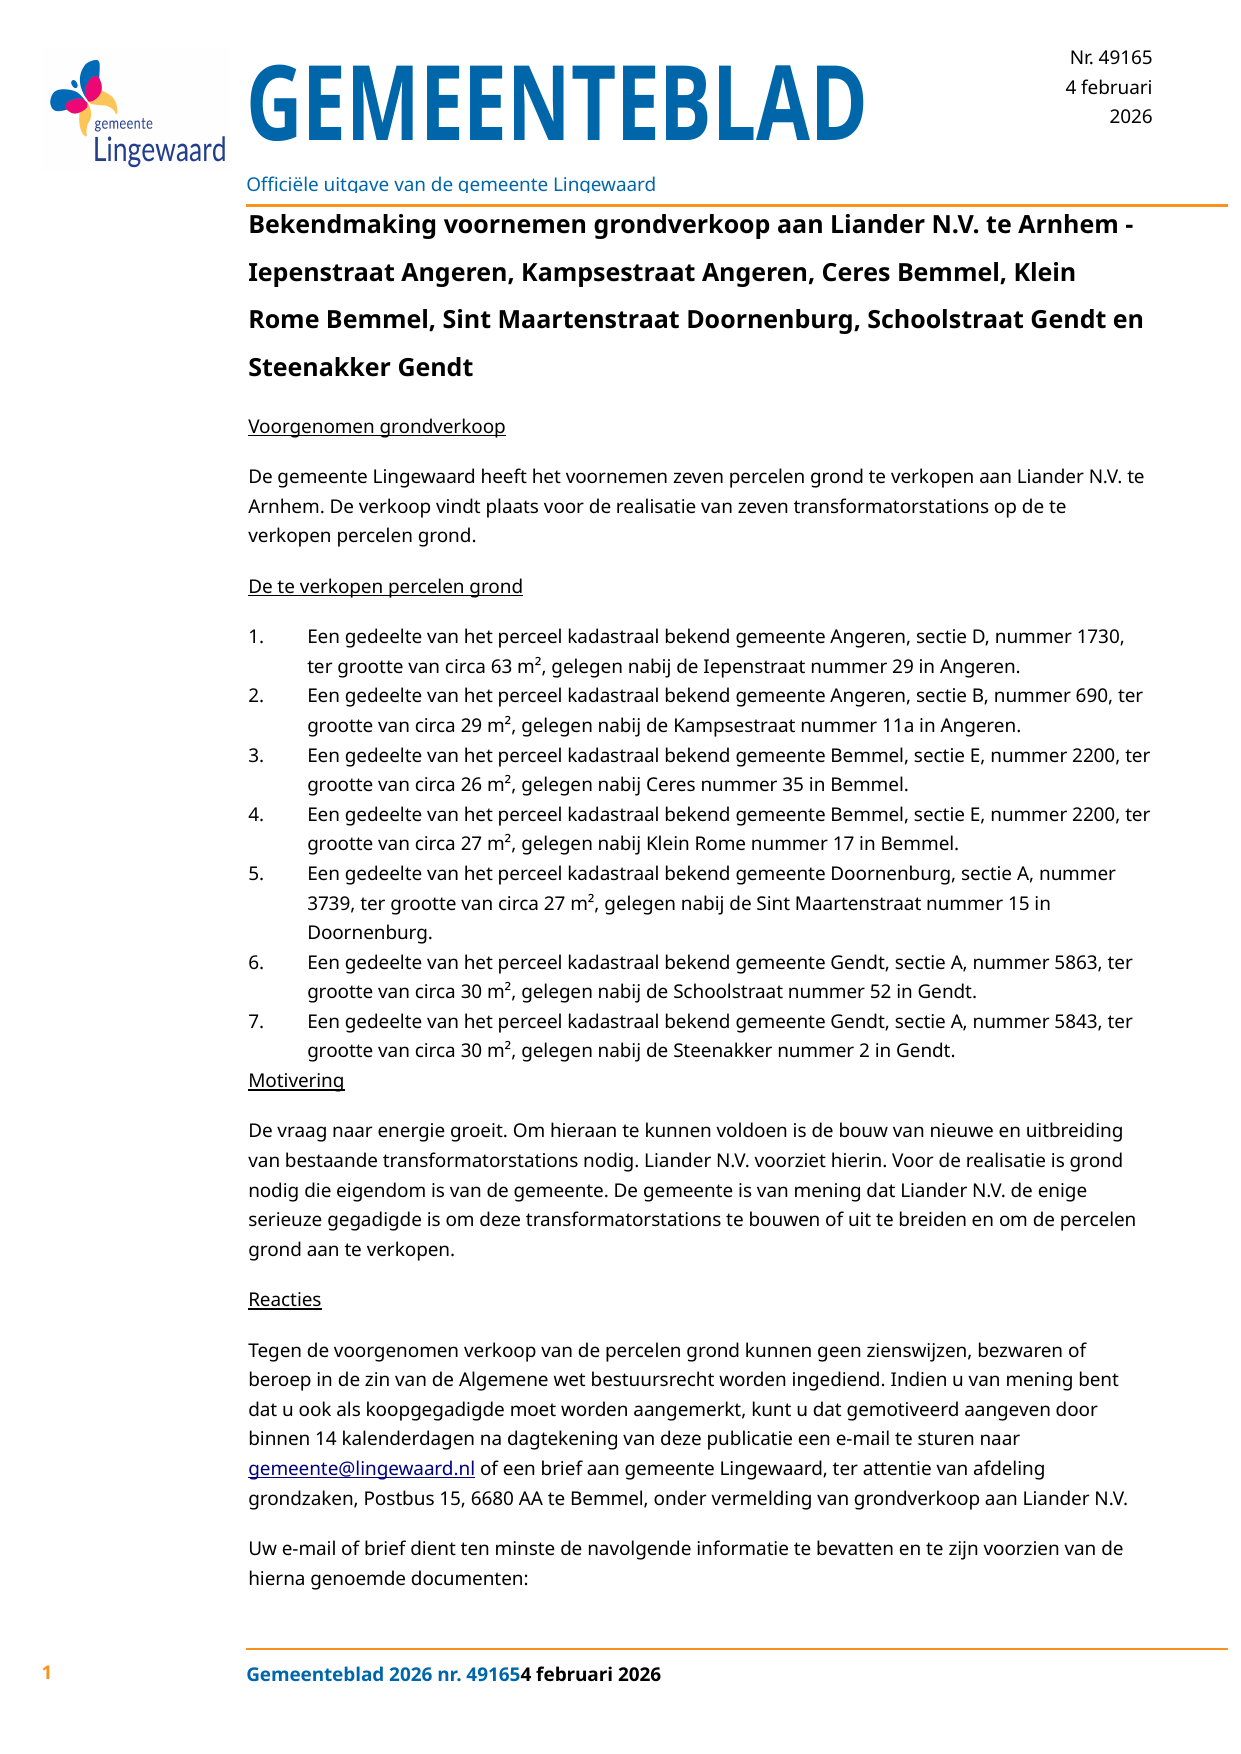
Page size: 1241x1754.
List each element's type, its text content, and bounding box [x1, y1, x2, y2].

list Een gedeelte van het perceel kadastraal bekend gemeente Bemmel, sectie E, nummer 2200, ter grootte van circa 27 m², gelegen nabij Klein Rome nummer 17 in Bemmel. [248, 801, 1152, 856]
text De gemeente Lingewaard heeft het voornemen zeven percelen grond te verkopen aan Liander N.V. te Arnhem. De verkoop vindt plaats voor de realisatie van zeven transformatorstations op de te verkopen percelen grond. [248, 463, 1152, 548]
list Een gedeelte van het perceel kadastraal bekend gemeente Doornenburg, sectie A, nummer 3739, ter grootte van circa 27 m², gelegen nabij de Sint Maartenstraat nummer 15 in Doornenburg. [248, 860, 1152, 945]
list Een gedeelte van het perceel kadastraal bekend gemeente Bemmel, sectie E, nummer 2200, ter grootte van circa 26 m², gelegen nabij Ceres nummer 35 in Bemmel. [248, 742, 1152, 797]
list Een gedeelte van het perceel kadastraal bekend gemeente Angeren, sectie D, nummer 1730, ter grootte van circa 63 m², gelegen nabij de Iepenstraat nummer 29 in Angeren. [248, 623, 1152, 679]
picture [41, 47, 231, 172]
text Uw e-mail of brief dient ten minste de navolgende informatie te bevatten en te zijn voorzien van de hierna genoemde documenten: [248, 1535, 1152, 1591]
list Een gedeelte van het perceel kadastraal bekend gemeente Gendt, sectie A, nummer 5863, ter grootte van circa 30 m², gelegen nabij de Schoolstraat nummer 52 in Gendt. [248, 949, 1152, 1004]
list Een gedeelte van het perceel kadastraal bekend gemeente Gendt, sectie A, nummer 5843, ter grootte van circa 30 m², gelegen nabij de Steenakker nummer 2 in Gendt. [248, 1008, 1152, 1063]
list Een gedeelte van het perceel kadastraal bekend gemeente Angeren, sectie B, nummer 690, ter grootte van circa 29 m², gelegen nabij de Kampsestraat nummer 11a in Angeren. [248, 683, 1152, 738]
text Reacties [248, 1286, 1152, 1312]
text De te verkopen percelen grond [248, 573, 1152, 599]
text Motivering [248, 1067, 1152, 1093]
text Voorgenomen grondverkoop [248, 413, 1152, 439]
text De vraag naar energie groeit. Om hieraan te kunnen voldoen is de bouw van nieuwe en uitbreiding van bestaande transformatorstations nodig. Liander N.V. voorziet hierin. Voor de realisatie is grond nodig die eigendom is van de gemeente. De gemeente is van mening dat Liander N.V. de enige serieuze gegadigde is om deze transformatorstations te bouwen of uit te breiden en om de percelen grond aan te verkopen. [248, 1118, 1152, 1262]
text Tegen de voorgenomen verkoop van de percelen grond kunnen geen zienswijzen, bezwaren of beroep in de zin van de Algemene wet bestuursrecht worden ingediend. Indien u van mening bent dat u ook als koopgegadigde moet worden aangemerkt, kunt u dat gemotiveerd aangeven door binnen 14 kalenderdagen na dagtekening van deze publicatie een e-mail te sturen naar gemeente@lingewaard.nl of een brief aan gemeente Lingewaard, ter attentie van afdeling grondzaken, Postbus 15, 6680 AA te Bemmel, onder vermelding van grondverkoop aan Liander N.V. [248, 1337, 1152, 1511]
text Bekendmaking voornemen grondverkoop aan Liander N.V. te Arnhem - Iepenstraat Angeren, Kampsestraat Angeren, Ceres Bemmel, Klein Rome Bemmel, Sint Maartenstraat Doornenburg, Schoolstraat Gendt en Steenakker Gendt [248, 207, 1152, 384]
